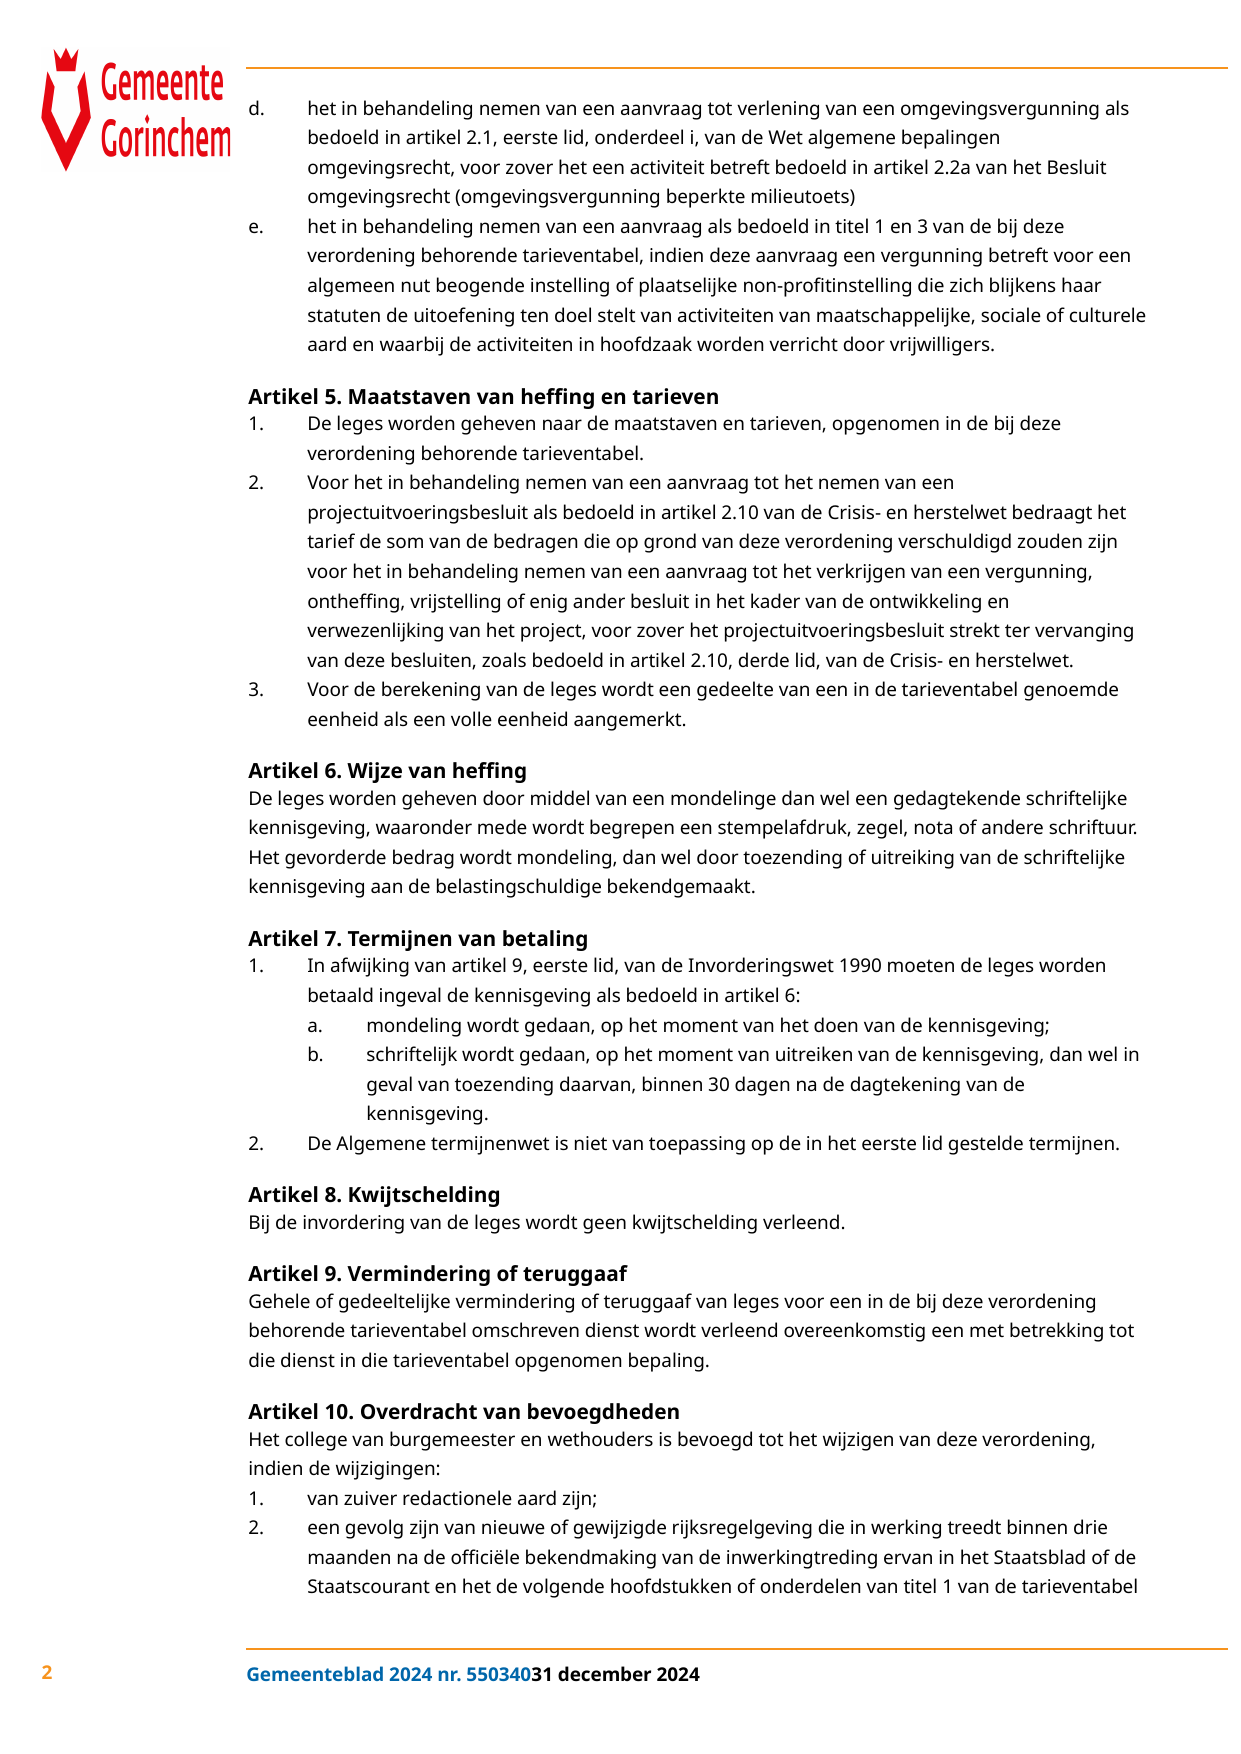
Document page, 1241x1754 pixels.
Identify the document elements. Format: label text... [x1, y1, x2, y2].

list mondeling wordt gedaan, op het moment van het doen van de kennisgeving; [307, 1012, 1152, 1037]
text Artikel 7. Termijnen van betaling [248, 924, 1152, 953]
list een gevolg zijn van nieuwe of gewijzigde rijksregelgeving die in werking treedt binnen drie maanden na de officiële bekendmaking van de inwerkingtreding ervan in het Staatsblad of de Staatscourant en het de volgende hoofdstukken of onderdelen van titel 1 van de tarieventabel [248, 1514, 1152, 1599]
list Voor de berekening van de leges wordt een gedeelte van een in de tarieventabel genoemde eenheid als een volle eenheid aangemerkt. [248, 677, 1152, 732]
list van zuiver redactionele aard zijn; [248, 1485, 1152, 1511]
text Artikel 8. Kwijtschelding [248, 1181, 1152, 1209]
text De leges worden geheven door middel van een mondelinge dan wel een gedagtekende schriftelijke kennisgeving, waaronder mede wordt begrepen een stempelafdruk, zegel, nota of andere schriftuur. Het gevorderde bedrag wordt mondeling, dan wel door toezending of uitreiking van de schriftelijke kennisgeving aan de belastingschuldige bekendgemaakt. [248, 785, 1152, 899]
text Artikel 10. Overdracht van bevoegdheden [248, 1397, 1152, 1426]
picture [41, 47, 231, 172]
list het in behandeling nemen van een aanvraag tot verlening van een omgevingsvergunning als bedoeld in artikel 2.1, eerste lid, onderdeel i, van de Wet algemene bepalingen omgevingsrecht, voor zover het een activiteit betreft bedoeld in artikel 2.2a van het Besluit omgevingsrecht (omgevingsvergunning beperkte milieutoets) [248, 95, 1152, 209]
list De Algemene termijnenwet is niet van toepassing op de in het eerste lid gestelde termijnen. [248, 1130, 1152, 1156]
text Het college van burgemeester en wethouders is bevoegd tot het wijzigen van deze verordening, indien de wijzigingen: [248, 1426, 1152, 1481]
list het in behandeling nemen van een aanvraag als bedoeld in titel 1 en 3 van de bij deze verordening behorende tarieventabel, indien deze aanvraag een vergunning betreft voor een algemeen nut beogende instelling of plaatselijke non-profitinstelling die zich blijkens haar statuten de uitoefening ten doel stelt van activiteiten van maatschappelijke, sociale of culturele aard en waarbij de activiteiten in hoofdzaak worden verricht door vrijwilligers. [248, 213, 1152, 357]
text Artikel 6. Wijze van heffing [248, 757, 1152, 785]
list Voor het in behandeling nemen van een aanvraag tot het nemen van een projectuitvoeringsbesluit als bedoeld in artikel 2.10 van de Crisis- en herstelwet bedraagt het tarief de som van de bedragen die op grond van deze verordening verschuldigd zouden zijn voor het in behandeling nemen van een aanvraag tot het verkrijgen van een vergunning, ontheffing, vrijstelling of enig ander besluit in het kader van de ontwikkeling en verwezenlijking van het project, voor zover het projectuitvoeringsbesluit strekt ter vervanging van deze besluiten, zoals bedoeld in artikel 2.10, derde lid, van de Crisis- en herstelwet. [248, 469, 1152, 673]
list In afwijking van artikel 9, eerste lid, van de Invorderingswet 1990 moeten de leges worden betaald ingeval de kennisgeving als bedoeld in artikel 6: [248, 953, 1152, 1008]
text Artikel 5. Maatstaven van heffing en tarieven [248, 382, 1152, 410]
text Artikel 9. Vermindering of teruggaaf [248, 1259, 1152, 1288]
list schriftelijk wordt gedaan, op het moment van uitreiken van de kennisgeving, dan wel in geval van toezending daarvan, binnen 30 dagen na de dagtekening van de kennisgeving. [307, 1041, 1152, 1126]
text Gehele of gedeeltelijke vermindering of teruggaaf van leges voor een in de bij deze verordening behorende tarieventabel omschreven dienst wordt verleend overeenkomstig een met betrekking tot die dienst in die tarieventabel opgenomen bepaling. [248, 1288, 1152, 1373]
list De leges worden geheven naar de maatstaven en tarieven, opgenomen in de bij deze verordening behorende tarieventabel. [248, 410, 1152, 466]
text Bij de invordering van de leges wordt geen kwijtschelding verleend. [248, 1209, 1152, 1235]
